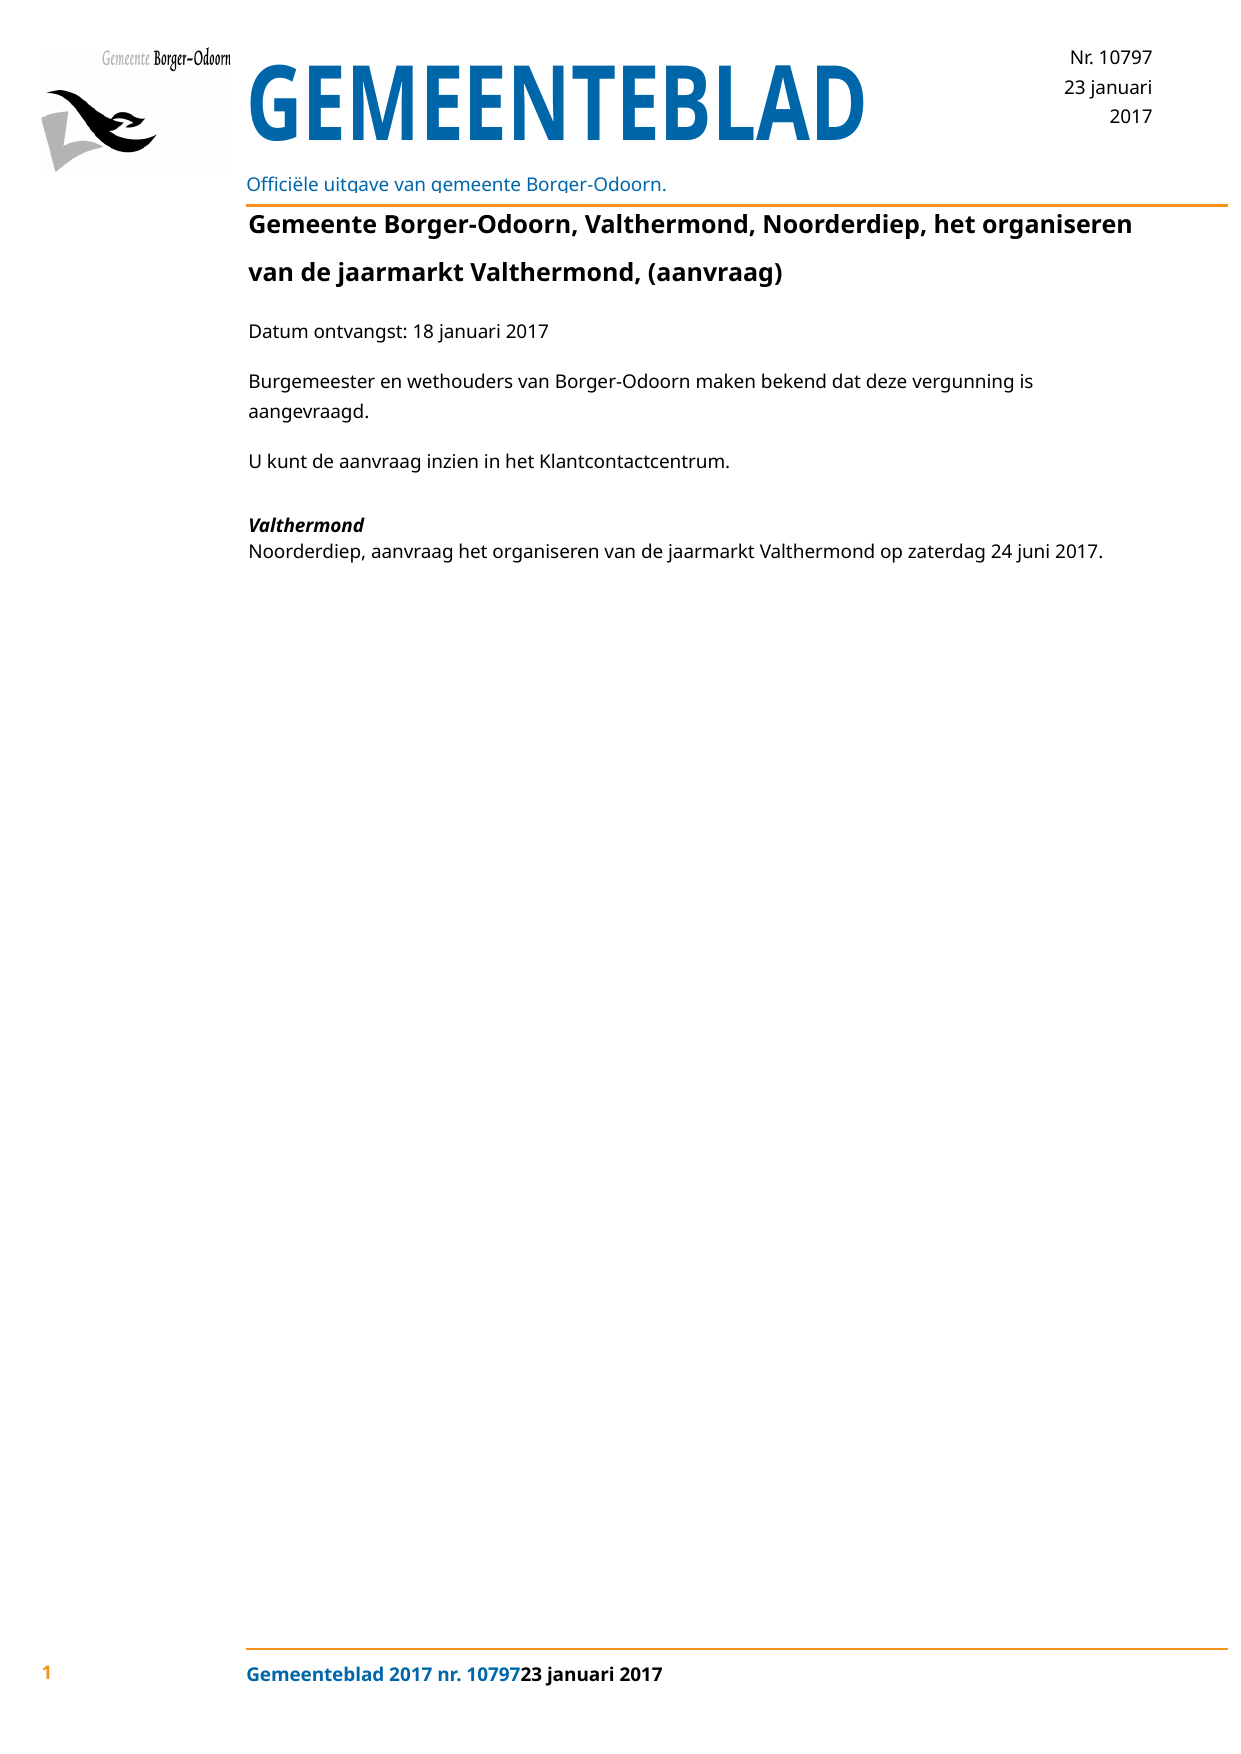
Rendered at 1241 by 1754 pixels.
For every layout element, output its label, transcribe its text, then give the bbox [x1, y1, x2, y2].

text Datum ontvangst: 18 januari 2017 [248, 318, 1152, 344]
text Burgemeester en wethouders van Borger-Odoorn maken bekend dat deze vergunning is aangevraagd. [248, 368, 1152, 424]
text Noorderdiep, aanvraag het organiseren van de jaarmarkt Valthermond op zaterdag 24 juni 2017. [248, 538, 1152, 564]
picture [41, 47, 231, 172]
text U kunt de aanvraag inzien in het Klantcontactcentrum. [248, 448, 1152, 474]
text Gemeente Borger-Odoorn, Valthermond, Noorderdiep, het organiseren van de jaarmarkt Valthermond, (aanvraag) [248, 207, 1152, 288]
text Valthermond [248, 512, 1152, 538]
